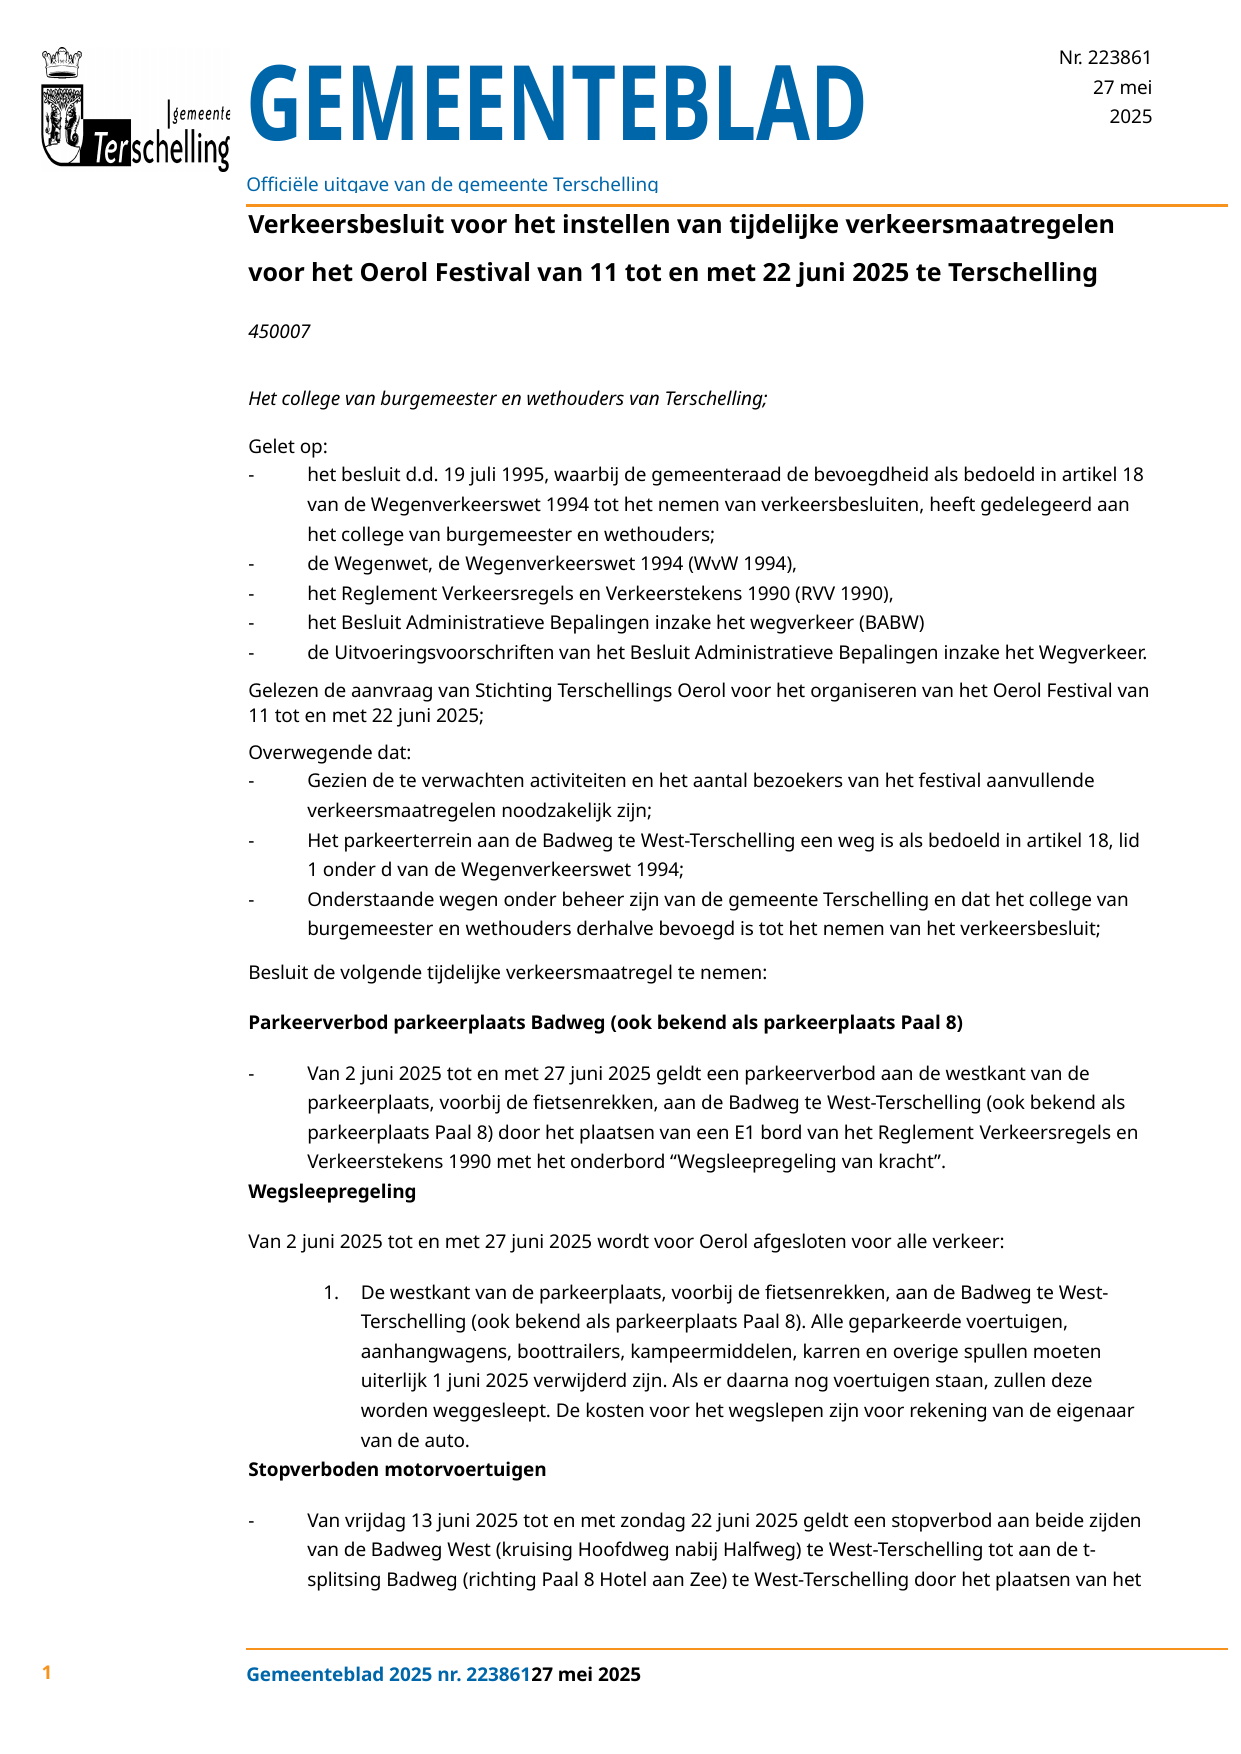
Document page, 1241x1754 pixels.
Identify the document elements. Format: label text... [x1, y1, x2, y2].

list Het parkeerterrein aan de Badweg te West-Terschelling een weg is als bedoeld in artikel 18, lid 1 onder d van de Wegenverkeerswet 1994; [248, 827, 1152, 882]
list Van 2 juni 2025 tot en met 27 juni 2025 geldt een parkeerverbod aan de westkant van de parkeerplaats, voorbij de fietsenrekken, aan de Badweg te West-Terschelling (ook bekend als parkeerplaats Paal 8) door het plaatsen van een E1 bord van het Reglement Verkeersregels en Verkeerstekens 1990 met het onderbord “Wegsleepregeling van kracht”. [248, 1060, 1152, 1174]
text 450007 [248, 318, 1152, 344]
list het besluit d.d. 19 juli 1995, waarbij de gemeenteraad de bevoegdheid als bedoeld in artikel 18 van de Wegenverkeerswet 1994 tot het nemen van verkeersbesluiten, heeft gedelegeerd aan het college van burgemeester en wethouders; [248, 462, 1152, 546]
list het Reglement Verkeersregels en Verkeerstekens 1990 (RVV 1990), [248, 580, 1152, 606]
text Verkeersbesluit voor het instellen van tijdelijke verkeersmaatregelen voor het Oerol Festival van 11 tot en met 22 juni 2025 te Terschelling [248, 207, 1152, 288]
text Besluit de volgende tijdelijke verkeersmaatregel te nemen: [248, 959, 1152, 984]
list het Besluit Administratieve Bepalingen inzake het wegverkeer (BABW) [248, 609, 1152, 635]
text Gelezen de aanvraag van Stichting Terschellings Oerol voor het organiseren van het Oerol Festival van 11 tot en met 22 juni 2025; [248, 677, 1152, 728]
picture [41, 47, 231, 172]
list Gezien de te verwachten activiteiten en het aantal bezoekers van het festival aanvullende verkeersmaatregelen noodzakelijk zijn; [248, 768, 1152, 823]
list Onderstaande wegen onder beheer zijn van de gemeente Terschelling en dat het college van burgemeester en wethouders derhalve bevoegd is tot het nemen van het verkeersbesluit; [248, 886, 1152, 941]
text Parkeerverbod parkeerplaats Badweg (ook bekend als parkeerplaats Paal 8) [248, 1009, 1152, 1035]
text Wegsleepregeling [248, 1178, 1152, 1204]
list Van vrijdag 13 juni 2025 tot en met zondag 22 juni 2025 geldt een stopverbod aan beide zijden van de Badweg West (kruising Hoofdweg nabij Halfweg) te West-Terschelling tot aan de t-splitsing Badweg (richting Paal 8 Hotel aan Zee) te West-Terschelling door het plaatsen van het [248, 1507, 1152, 1592]
text Het college van burgemeester en wethouders van Terschelling; [248, 386, 1152, 411]
text Overwegende dat: [248, 739, 1152, 765]
list De westkant van de parkeerplaats, voorbij de fietsenrekken, aan de Badweg te West-Terschelling (ook bekend als parkeerplaats Paal 8). Alle geparkeerde voertuigen, aanhangwagens, boottrailers, kampeermiddelen, karren en overige spullen moeten uiterlijk 1 juni 2025 verwijderd zijn. Als er daarna nog voertuigen staan, zullen deze worden weggesleept. De kosten voor het wegslepen zijn voor rekening van de eigenaar van de auto. [323, 1279, 1152, 1452]
text Van 2 juni 2025 tot en met 27 juni 2025 wordt voor Oerol afgesloten voor alle verkeer: [248, 1228, 1152, 1254]
list de Wegenwet, de Wegenverkeerswet 1994 (WvW 1994), [248, 550, 1152, 576]
list de Uitvoeringsvoorschriften van het Besluit Administratieve Bepalingen inzake het Wegverkeer. [248, 639, 1152, 665]
text Gelet op: [248, 433, 1152, 459]
text Stopverboden motorvoertuigen [248, 1456, 1152, 1482]
